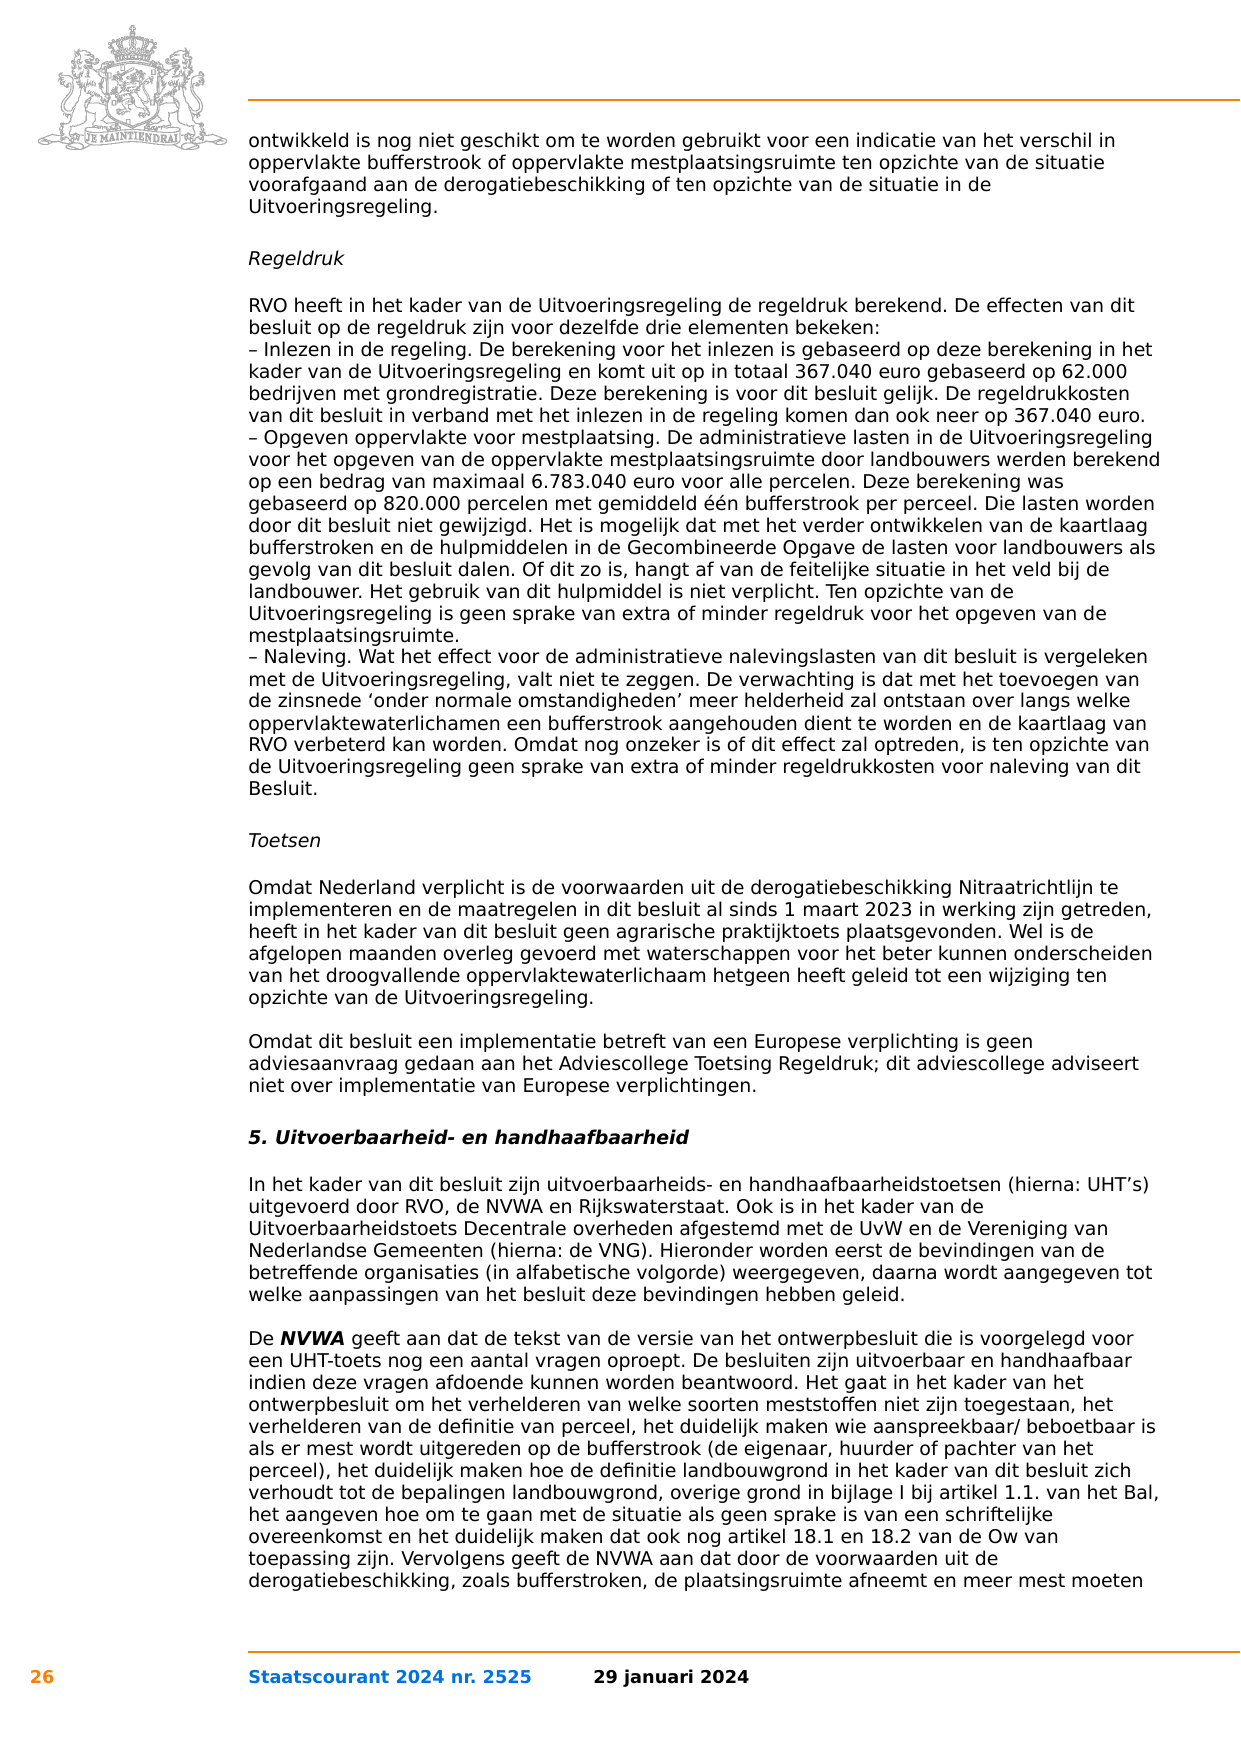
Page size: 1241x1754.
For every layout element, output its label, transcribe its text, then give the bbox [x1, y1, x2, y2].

subtitle 5. Uitvoerbaarheid- en handhaafbaarheid [248, 1127, 1163, 1149]
picture [38, 25, 227, 150]
text RVO heeft in het kader van de Uitvoeringsregeling de regeldruk berekend. De effecten van dit besluit op de regeldruk zijn voor dezelfde drie elementen bekeken: [248, 295, 1163, 339]
text – Opgeven oppervlakte voor mestplaatsing. De administratieve lasten in de Uitvoeringsregeling voor het opgeven van de oppervlakte mestplaatsingsruimte door landbouwers werden berekend op een bedrag van maximaal 6.783.040 euro voor alle percelen. Deze berekening was gebaseerd op 820.000 percelen met gemiddeld één bufferstrook per perceel. Die lasten worden door dit besluit niet gewijzigd. Het is mogelijk dat met het verder ontwikkelen van de kaartlaag bufferstroken en de hulpmiddelen in de Gecombineerde Opgave de lasten voor landbouwers als gevolg van dit besluit dalen. Of dit zo is, hangt af van de feitelijke situatie in het veld bij de landbouwer. Het gebruik van dit hulpmiddel is niet verplicht. Ten opzichte van de Uitvoeringsregeling is geen sprake van extra of minder regeldruk voor het opgeven van de mestplaatsingsruimte. [248, 427, 1163, 646]
text – Naleving. Wat het effect voor de administratieve nalevingslasten van dit besluit is vergeleken met de Uitvoeringsregeling, valt niet te zeggen. De verwachting is dat met het toevoegen van de zinsnede ‘onder normale omstandigheden’ meer helderheid zal ontstaan over langs welke oppervlaktewaterlichamen een bufferstrook aangehouden dient te worden en de kaartlaag van RVO verbeterd kan worden. Omdat nog onzeker is of dit effect zal optreden, is ten opzichte van de Uitvoeringsregeling geen sprake van extra of minder regeldrukkosten voor naleving van dit Besluit. [248, 646, 1163, 800]
text ontwikkeld is nog niet geschikt om te worden gebruikt voor een indicatie van het verschil in oppervlakte bufferstrook of oppervlakte mestplaatsingsruimte ten opzichte van de situatie voorafgaand aan de derogatiebeschikking of ten opzichte van de situatie in de Uitvoeringsregeling. [248, 130, 1163, 218]
subtitle Regeldruk [248, 248, 1163, 270]
subtitle Toetsen [248, 830, 1163, 852]
text Omdat dit besluit een implementatie betreft van een Europese verplichting is geen adviesaanvraag gedaan aan het Adviescollege Toetsing Regeldruk; dit adviescollege adviseert niet over implementatie van Europese verplichtingen. [248, 1031, 1163, 1097]
text Omdat Nederland verplicht is de voorwaarden uit de derogatiebeschikking Nitraatrichtlijn te implementeren en de maatregelen in dit besluit al sinds 1 maart 2023 in werking zijn getreden, heeft in het kader van dit besluit geen agrarische praktijktoets plaatsgevonden. Wel is de afgelopen maanden overleg gevoerd met waterschappen voor het beter kunnen onderscheiden van het droogvallende oppervlaktewaterlichaam hetgeen heeft geleid tot een wijziging ten opzichte van de Uitvoeringsregeling. [248, 877, 1163, 1009]
text – Inlezen in de regeling. De berekening voor het inlezen is gebaseerd op deze berekening in het kader van de Uitvoeringsregeling en komt uit op in totaal 367.040 euro gebaseerd op 62.000 bedrijven met grondregistratie. Deze berekening is voor dit besluit gelijk. De regeldrukkosten van dit besluit in verband met het inlezen in de regeling komen dan ook neer op 367.040 euro. [248, 339, 1163, 427]
text De NVWA geeft aan dat de tekst van de versie van het ontwerpbesluit die is voorgelegd voor een UHT-toets nog een aantal vragen oproept. De besluiten zijn uitvoerbaar en handhaafbaar indien deze vragen afdoende kunnen worden beantwoord. Het gaat in het kader van het ontwerpbesluit om het verhelderen van welke soorten meststoffen niet zijn toegestaan, het verhelderen van de definitie van perceel, het duidelijk maken wie aanspreekbaar/ beboetbaar is als er mest wordt uitgereden op de bufferstrook (de eigenaar, huurder of pachter van het perceel), het duidelijk maken hoe de definitie landbouwgrond in het kader van dit besluit zich verhoudt tot de bepalingen landbouwgrond, overige grond in bijlage I bij artikel 1.1. van het Bal, het aangeven hoe om te gaan met de situatie als geen sprake is van een schriftelijke overeenkomst en het duidelijk maken dat ook nog artikel 18.1 en 18.2 van de Ow van toepassing zijn. Vervolgens geeft de NVWA aan dat door de voorwaarden uit de derogatiebeschikking, zoals bufferstroken, de plaatsingsruimte afneemt en meer mest moeten [248, 1328, 1163, 1591]
text In het kader van dit besluit zijn uitvoerbaarheids- en handhaafbaarheidstoetsen (hierna: UHT’s) uitgevoerd door RVO, de NVWA en Rijkswaterstaat. Ook is in het kader van de Uitvoerbaarheidstoets Decentrale overheden afgestemd met de UvW en de Vereniging van Nederlandse Gemeenten (hierna: de VNG). Hieronder worden eerst de bevindingen van de betreffende organisaties (in alfabetische volgorde) weergegeven, daarna wordt aangegeven tot welke aanpassingen van het besluit deze bevindingen hebben geleid. [248, 1174, 1163, 1306]
